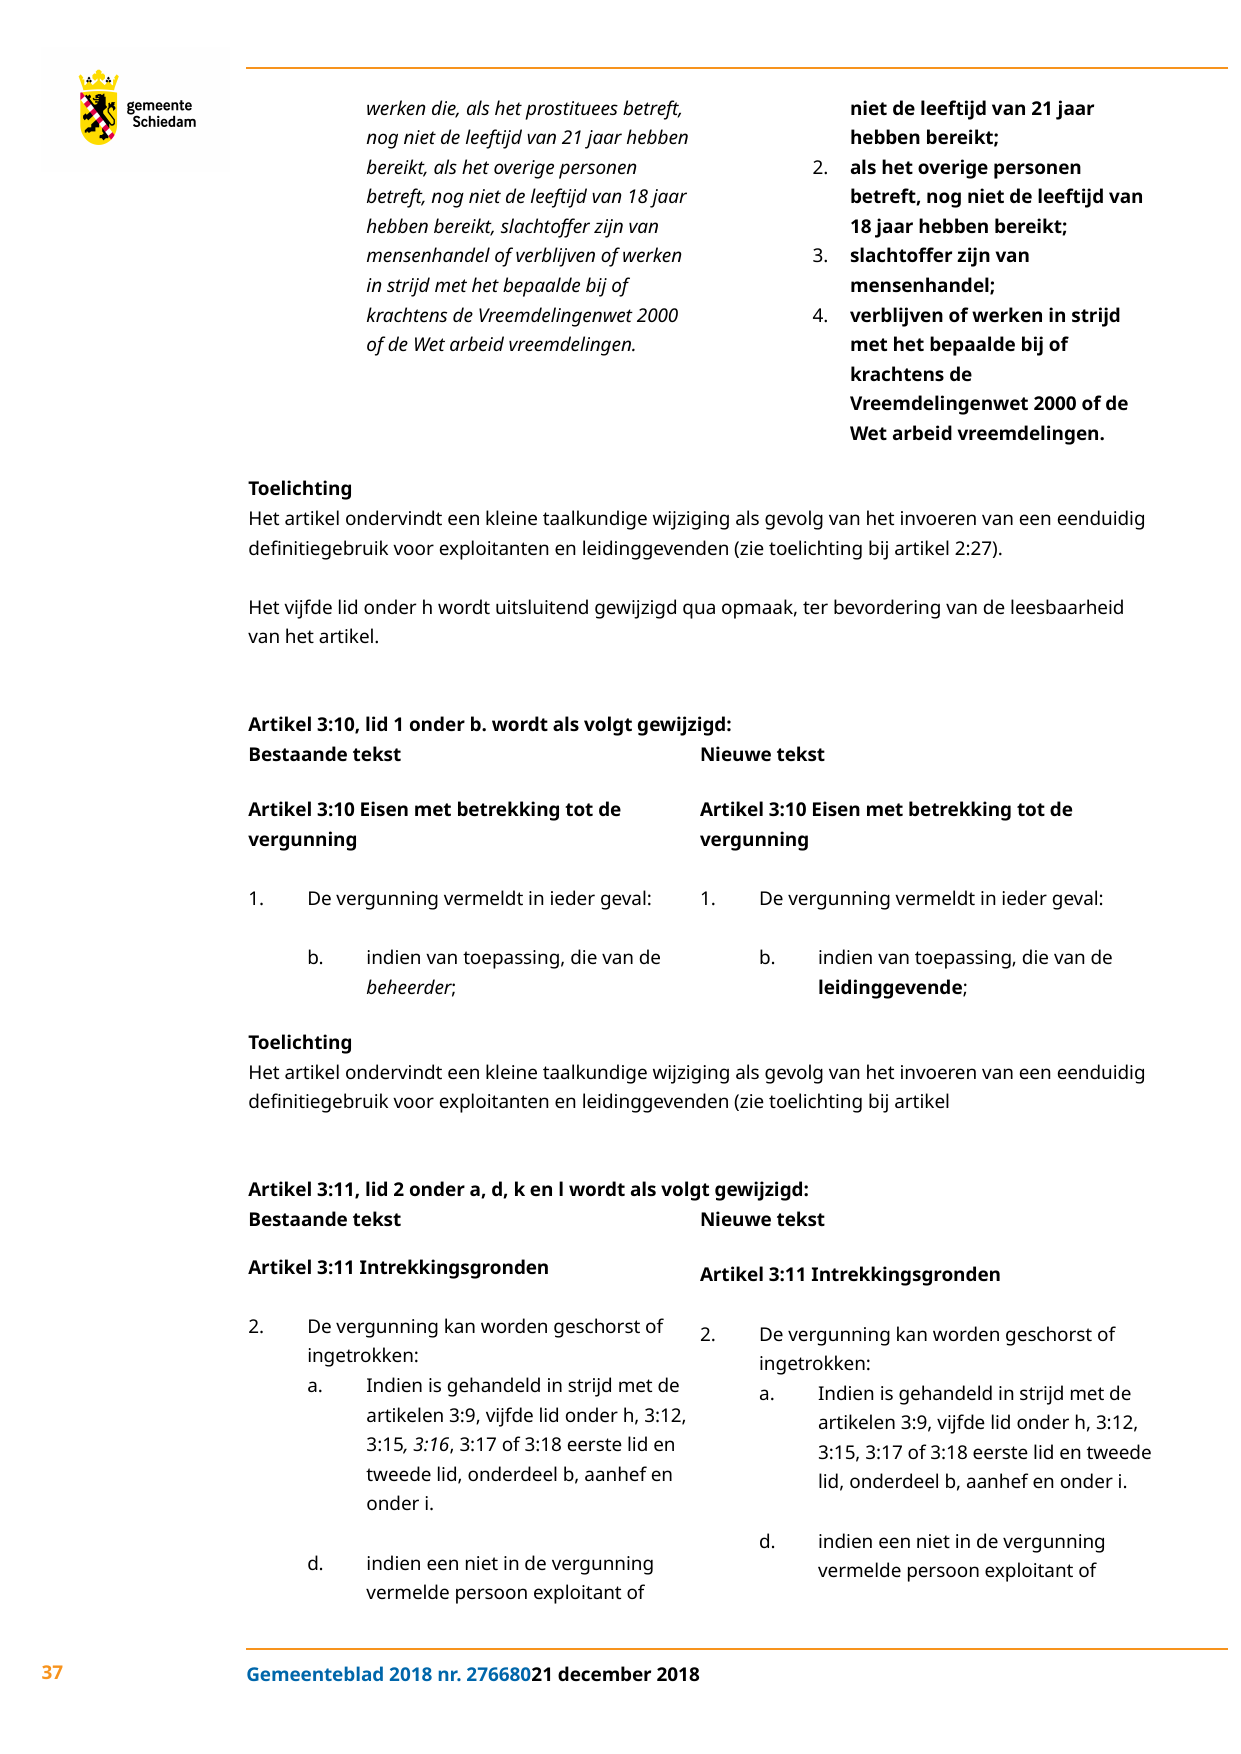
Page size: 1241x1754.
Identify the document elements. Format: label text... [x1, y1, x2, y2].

table_cell niet de leeftijd van 21 jaar hebben bereikt; als het overige personen betreft, nog niet de leeftijd van 18 jaar hebben bereikt; slachtoffer zijn van mensenhandel; verblijven of werken in strijd met het bepaalde bij of krachtens de Vreemdelingenwet 2000 of de Wet arbeid vreemdelingen. [700, 95, 1152, 476]
table_header Bestaande tekst [248, 1206, 700, 1232]
table_cell Artikel 3:11 Intrekkingsgronden De vergunning kan worden geschorst of ingetrokken: Indien is gehandeld in strijd met de artikelen 3:9, vijfde lid onder h, 3:12, 3:15, 3:16, 3:17 of 3:18 eerste lid en tweede lid, onderdeel b, aanhef en onder i. indien een niet in de vergunning vermelde persoon exploitant of [248, 1232, 700, 1605]
text Artikel 3:11, lid 2 onder a, d, k en l wordt als volgt gewijzigd: [248, 1177, 1152, 1202]
table_cell werken die, als het prostituees betreft, nog niet de leeftijd van 21 jaar hebben bereikt, als het overige personen betreft, nog niet de leeftijd van 18 jaar hebben bereikt, slachtoffer zijn van mensenhandel of verblijven of werken in strijd met het bepaalde bij of krachtens de Vreemdelingenwet 2000 of de Wet arbeid vreemdelingen. [248, 95, 700, 476]
table_cell Toelichting Het artikel ondervindt een kleine taalkundige wijziging als gevolg van het invoeren van een eenduidig definitiegebruik voor exploitanten en leidinggevenden (zie toelichting bij artikel 2:27). Het vijfde lid onder h wordt uitsluitend gewijzigd qua opmaak, ter bevordering van de leesbaarheid van het artikel. [248, 476, 1152, 679]
picture [41, 47, 231, 172]
table_cell Artikel 3:10 Eisen met betrekking tot de vergunning De vergunning vermeldt in ieder geval: indien van toepassing, die van de beheerder; [248, 767, 700, 1029]
text Artikel 3:10, lid 1 onder b. wordt als volgt gewijzigd: [248, 712, 1152, 737]
table_header Bestaande tekst [248, 741, 700, 767]
table_header Nieuwe tekst [700, 741, 1152, 767]
table_cell Artikel 3:10 Eisen met betrekking tot de vergunning De vergunning vermeldt in ieder geval: indien van toepassing, die van de leidinggevende; [700, 767, 1152, 1029]
table_header Nieuwe tekst [700, 1206, 1152, 1232]
table_cell Toelichting Het artikel ondervindt een kleine taalkundige wijziging als gevolg van het invoeren van een eenduidig definitiegebruik voor exploitanten en leidinggevenden (zie toelichting bij artikel [248, 1029, 1152, 1144]
table_cell Artikel 3:11 Intrekkingsgronden De vergunning kan worden geschorst of ingetrokken: Indien is gehandeld in strijd met de artikelen 3:9, vijfde lid onder h, 3:12, 3:15, 3:17 of 3:18 eerste lid en tweede lid, onderdeel b, aanhef en onder i. indien een niet in de vergunning vermelde persoon exploitant of [700, 1232, 1152, 1605]
